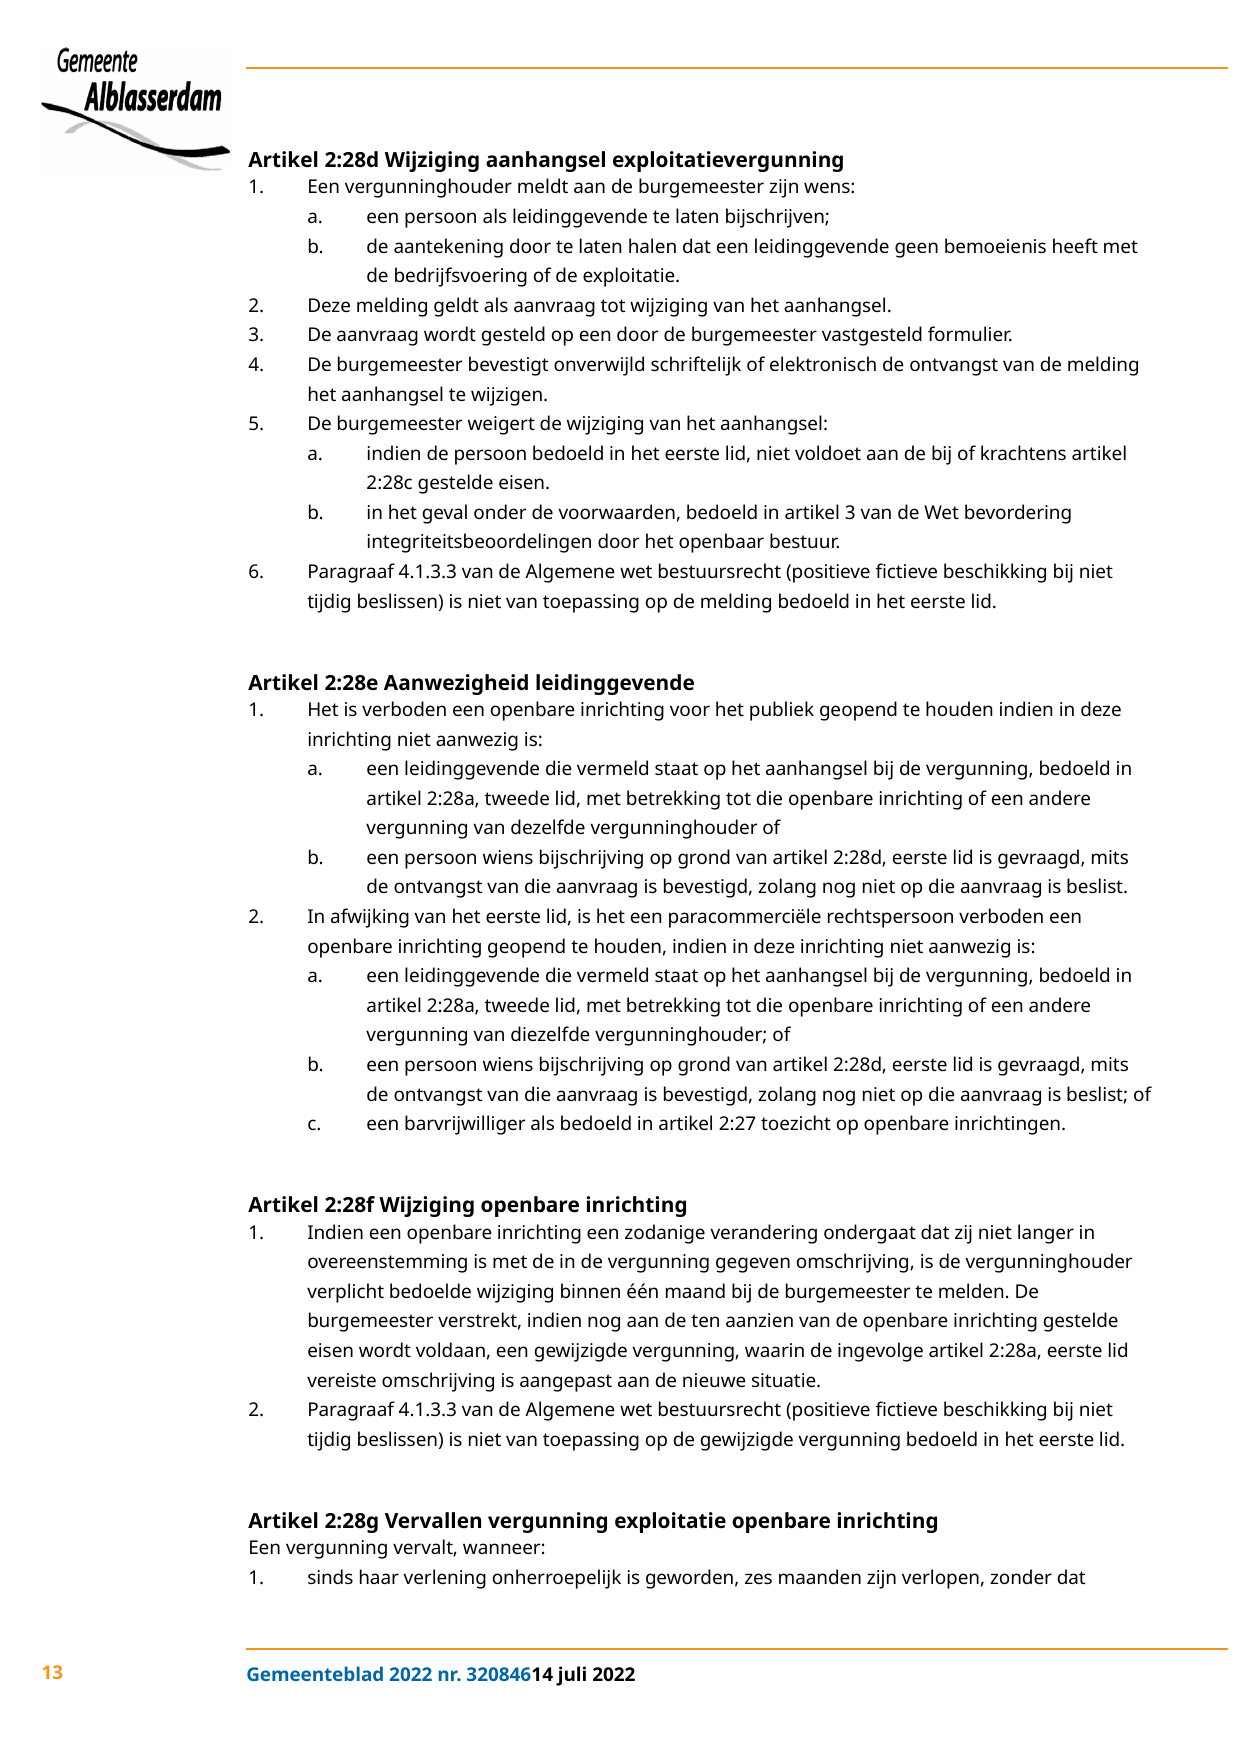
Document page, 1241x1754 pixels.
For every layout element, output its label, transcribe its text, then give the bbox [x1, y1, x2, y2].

picture [41, 47, 231, 172]
text Een vergunning vervalt, wanneer: [248, 1534, 1152, 1560]
list een leidinggevende die vermeld staat op het aanhangsel bij de vergunning, bedoeld in artikel 2:28a, tweede lid, met betrekking tot die openbare inrichting of een andere vergunning van dezelfde vergunninghouder of [307, 755, 1152, 840]
list Een vergunninghouder meldt aan de burgemeester zijn wens: [248, 174, 1152, 199]
list De aanvraag wordt gesteld op een door de burgemeester vastgesteld formulier. [248, 322, 1152, 347]
list in het geval onder de voorwaarden, bedoeld in artikel 3 van de Wet bevordering integriteitsbeoordelingen door het openbaar bestuur. [307, 499, 1152, 554]
list indien de persoon bedoeld in het eerste lid, niet voldoet aan de bij of krachtens artikel 2:28c gestelde eisen. [307, 440, 1152, 495]
list sinds haar verlening onherroepelijk is geworden, zes maanden zijn verlopen, zonder dat [248, 1564, 1152, 1590]
list een barvrijwilliger als bedoeld in artikel 2:27 toezicht op openbare inrichtingen. [307, 1110, 1152, 1136]
list Paragraaf 4.1.3.3 van de Algemene wet bestuursrecht (positieve fictieve beschikking bij niet tijdig beslissen) is niet van toepassing op de melding bedoeld in het eerste lid. [248, 558, 1152, 613]
list In afwijking van het eerste lid, is het een paracommerciёle rechtspersoon verboden een openbare inrichting geopend te houden, indien in deze inrichting niet aanwezig is: [248, 903, 1152, 959]
list Paragraaf 4.1.3.3 van de Algemene wet bestuursrecht (positieve fictieve beschikking bij niet tijdig beslissen) is niet van toepassing op de gewijzigde vergunning bedoeld in het eerste lid. [248, 1396, 1152, 1452]
list Indien een openbare inrichting een zodanige verandering ondergaat dat zij niet langer in overeenstemming is met de in de vergunning gegeven omschrijving, is de vergunninghouder verplicht bedoelde wijziging binnen één maand bij de burgemeester te melden. De burgemeester verstrekt, indien nog aan de ten aanzien van de openbare inrichting gestelde eisen wordt voldaan, een gewijzigde vergunning, waarin de ingevolge artikel 2:28a, eerste lid vereiste omschrijving is aangepast aan de nieuwe situatie. [248, 1219, 1152, 1392]
text Artikel 2:28g Vervallen vergunning exploitatie openbare inrichting [248, 1506, 1152, 1534]
list een persoon wiens bijschrijving op grond van artikel 2:28d, eerste lid is gevraagd, mits de ontvangst van die aanvraag is bevestigd, zolang nog niet op die aanvraag is beslist; of [307, 1051, 1152, 1107]
list een leidinggevende die vermeld staat op het aanhangsel bij de vergunning, bedoeld in artikel 2:28a, tweede lid, met betrekking tot die openbare inrichting of een andere vergunning van diezelfde vergunninghouder; of [307, 962, 1152, 1047]
text Artikel 2:28d Wijziging aanhangsel exploitatievergunning [248, 145, 1152, 174]
list een persoon als leidinggevende te laten bijschrijven; [307, 203, 1152, 229]
list De burgemeester weigert de wijziging van het aanhangsel: [248, 410, 1152, 436]
list Deze melding geldt als aanvraag tot wijziging van het aanhangsel. [248, 292, 1152, 318]
text Artikel 2:28f Wijziging openbare inrichting [248, 1190, 1152, 1219]
list de aantekening door te laten halen dat een leidinggevende geen bemoeienis heeft met de bedrijfsvoering of de exploitatie. [307, 233, 1152, 288]
list een persoon wiens bijschrijving op grond van artikel 2:28d, eerste lid is gevraagd, mits de ontvangst van die aanvraag is bevestigd, zolang nog niet op die aanvraag is beslist. [307, 844, 1152, 899]
text Artikel 2:28e Aanwezigheid leidinggevende [248, 668, 1152, 696]
list De burgemeester bevestigt onverwijld schriftelijk of elektronisch de ontvangst van de melding het aanhangsel te wijzigen. [248, 351, 1152, 406]
list Het is verboden een openbare inrichting voor het publiek geopend te houden indien in deze inrichting niet aanwezig is: [248, 696, 1152, 752]
